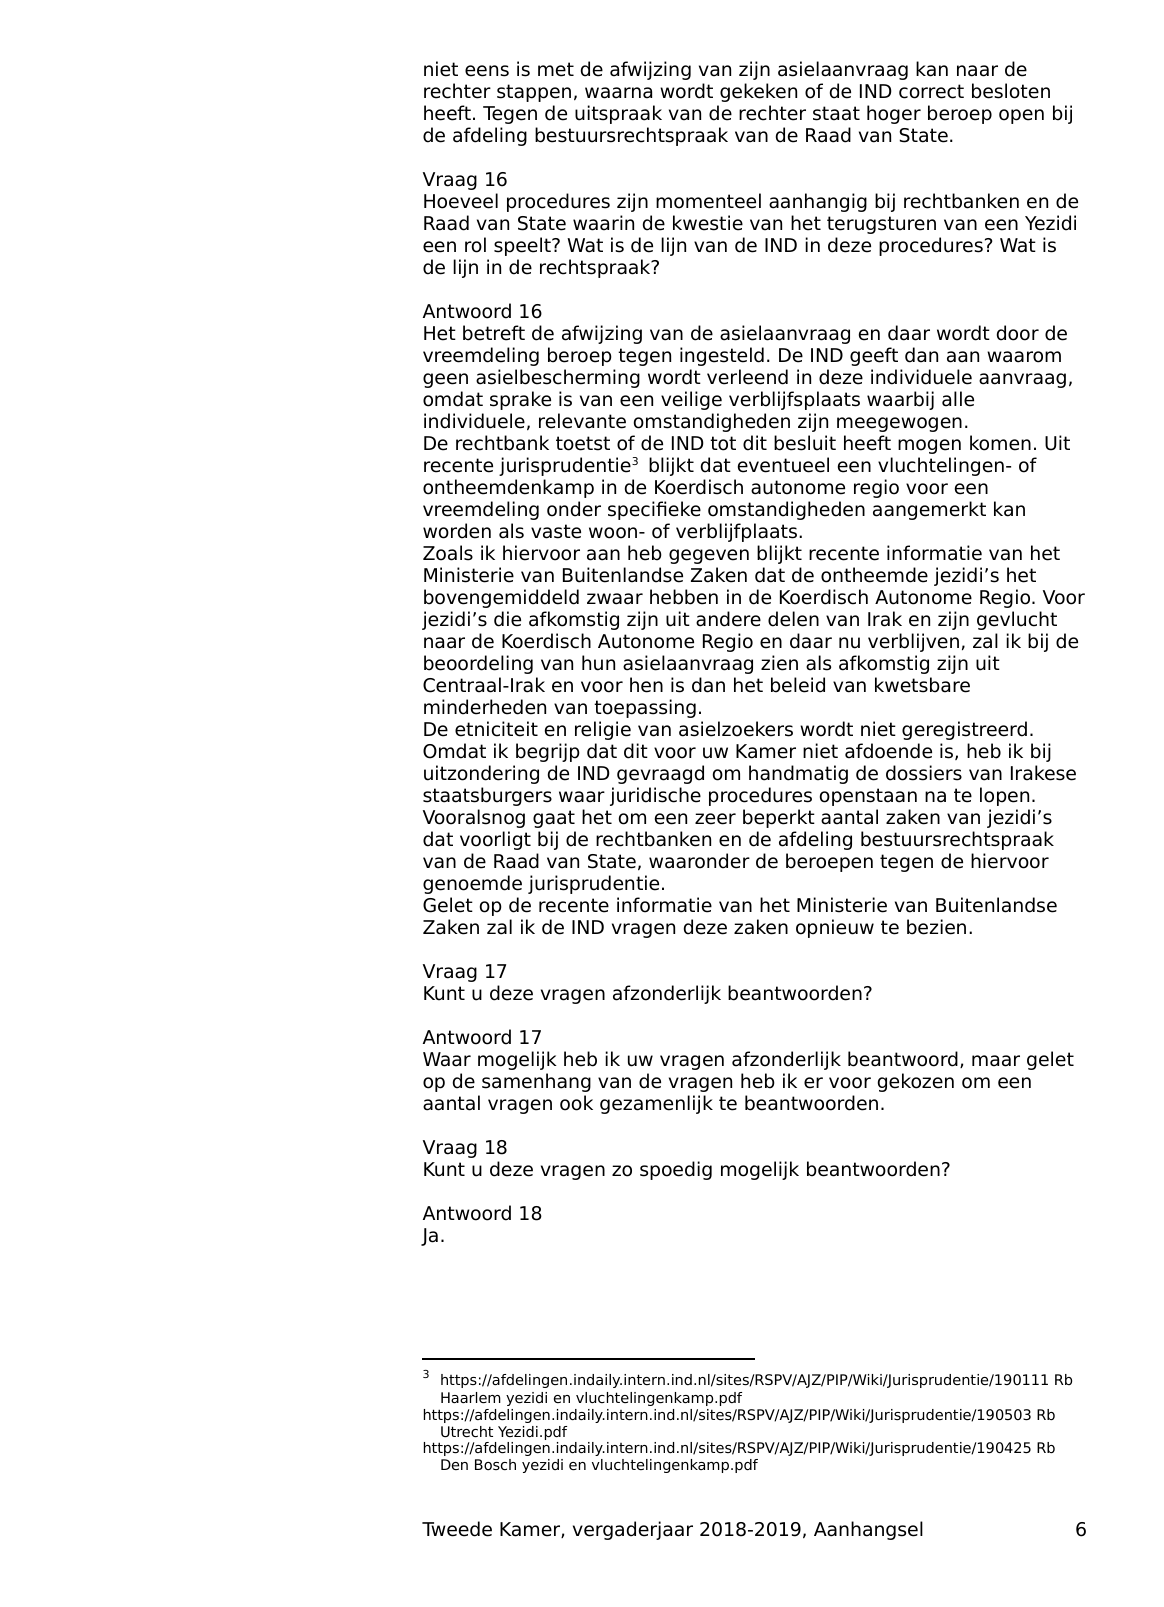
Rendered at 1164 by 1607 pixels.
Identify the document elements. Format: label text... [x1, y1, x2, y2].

text De rechtbank toetst of de IND tot dit besluit heeft mogen komen. Uit recente jurisprudentie blijkt dat eventueel een vluchtelingen- of ontheemdenkamp in de Koerdisch autonome regio voor een vreemdeling onder specifieke omstandigheden aangemerkt kan worden als vaste woon- of verblijfplaats. [422, 433, 1087, 543]
text Ja. [422, 1225, 1087, 1247]
text Gelet op de recente informatie van het Ministerie van Buitenlandse Zaken zal ik de IND vragen deze zaken opnieuw te bezien. [422, 895, 1087, 939]
text https://afdelingen.indaily.intern.ind.nl/sites/RSPV/AJZ/PIP/Wiki/Jurisprudentie/190503 Rb Utrecht Yezidi.pdf [422, 1407, 1087, 1441]
text De etniciteit en religie van asielzoekers wordt niet geregistreerd. Omdat ik begrijp dat dit voor uw Kamer niet afdoende is, heb ik bij uitzondering de IND gevraagd om handmatig de dossiers van Irakese staatsburgers waar juridische procedures openstaan na te lopen. Vooralsnog gaat het om een zeer beperkt aantal zaken van jezidi’s dat voorligt bij de rechtbanken en de afdeling bestuursrechtspraak van de Raad van State, waaronder de beroepen tegen de hiervoor genoemde jurisprudentie. [422, 719, 1087, 895]
text https://afdelingen.indaily.intern.ind.nl/sites/RSPV/AJZ/PIP/Wiki/Jurisprudentie/190111 Rb Haarlem yezidi en vluchtelingenkamp.pdf [422, 1368, 1087, 1407]
text niet eens is met de afwijzing van zijn asielaanvraag kan naar de rechter stappen, waarna wordt gekeken of de IND correct besloten heeft. Tegen de uitspraak van de rechter staat hoger beroep open bij de afdeling bestuursrechtspraak van de Raad van State. [422, 59, 1087, 147]
text Antwoord 17 [422, 1027, 1087, 1049]
text Zoals ik hiervoor aan heb gegeven blijkt recente informatie van het Ministerie van Buitenlandse Zaken dat de ontheemde jezidi’s het bovengemiddeld zwaar hebben in de Koerdisch Autonome Regio. Voor jezidi’s die afkomstig zijn uit andere delen van Irak en zijn gevlucht naar de Koerdisch Autonome Regio en daar nu verblijven, zal ik bij de beoordeling van hun asielaanvraag zien als afkomstig zijn uit Centraal-Irak en voor hen is dan het beleid van kwetsbare minderheden van toepassing. [422, 543, 1087, 719]
text Waar mogelijk heb ik uw vragen afzonderlijk beantwoord, maar gelet op de samenhang van de vragen heb ik er voor gekozen om een aantal vragen ook gezamenlijk te beantwoorden. [422, 1049, 1087, 1115]
text Kunt u deze vragen afzonderlijk beantwoorden? [422, 983, 1087, 1005]
text Vraag 18 [422, 1137, 1087, 1159]
text Antwoord 16 [422, 301, 1087, 323]
text Het betreft de afwijzing van de asielaanvraag en daar wordt door de vreemdeling beroep tegen ingesteld. De IND geeft dan aan waarom geen asielbescherming wordt verleend in deze individuele aanvraag, omdat sprake is van een veilige verblijfsplaats waarbij alle individuele, relevante omstandigheden zijn meegewogen. [422, 323, 1087, 433]
text Vraag 16 [422, 169, 1087, 191]
text Vraag 17 [422, 961, 1087, 983]
text Antwoord 18 [422, 1203, 1087, 1225]
text https://afdelingen.indaily.intern.ind.nl/sites/RSPV/AJZ/PIP/Wiki/Jurisprudentie/190425 Rb Den Bosch yezidi en vluchtelingenkamp.pdf [422, 1441, 1087, 1474]
text Hoeveel procedures zijn momenteel aanhangig bij rechtbanken en de Raad van State waarin de kwestie van het terugsturen van een Yezidi een rol speelt? Wat is de lijn van de IND in deze procedures? Wat is de lijn in de rechtspraak? [422, 191, 1087, 279]
text Kunt u deze vragen zo spoedig mogelijk beantwoorden? [422, 1159, 1087, 1181]
